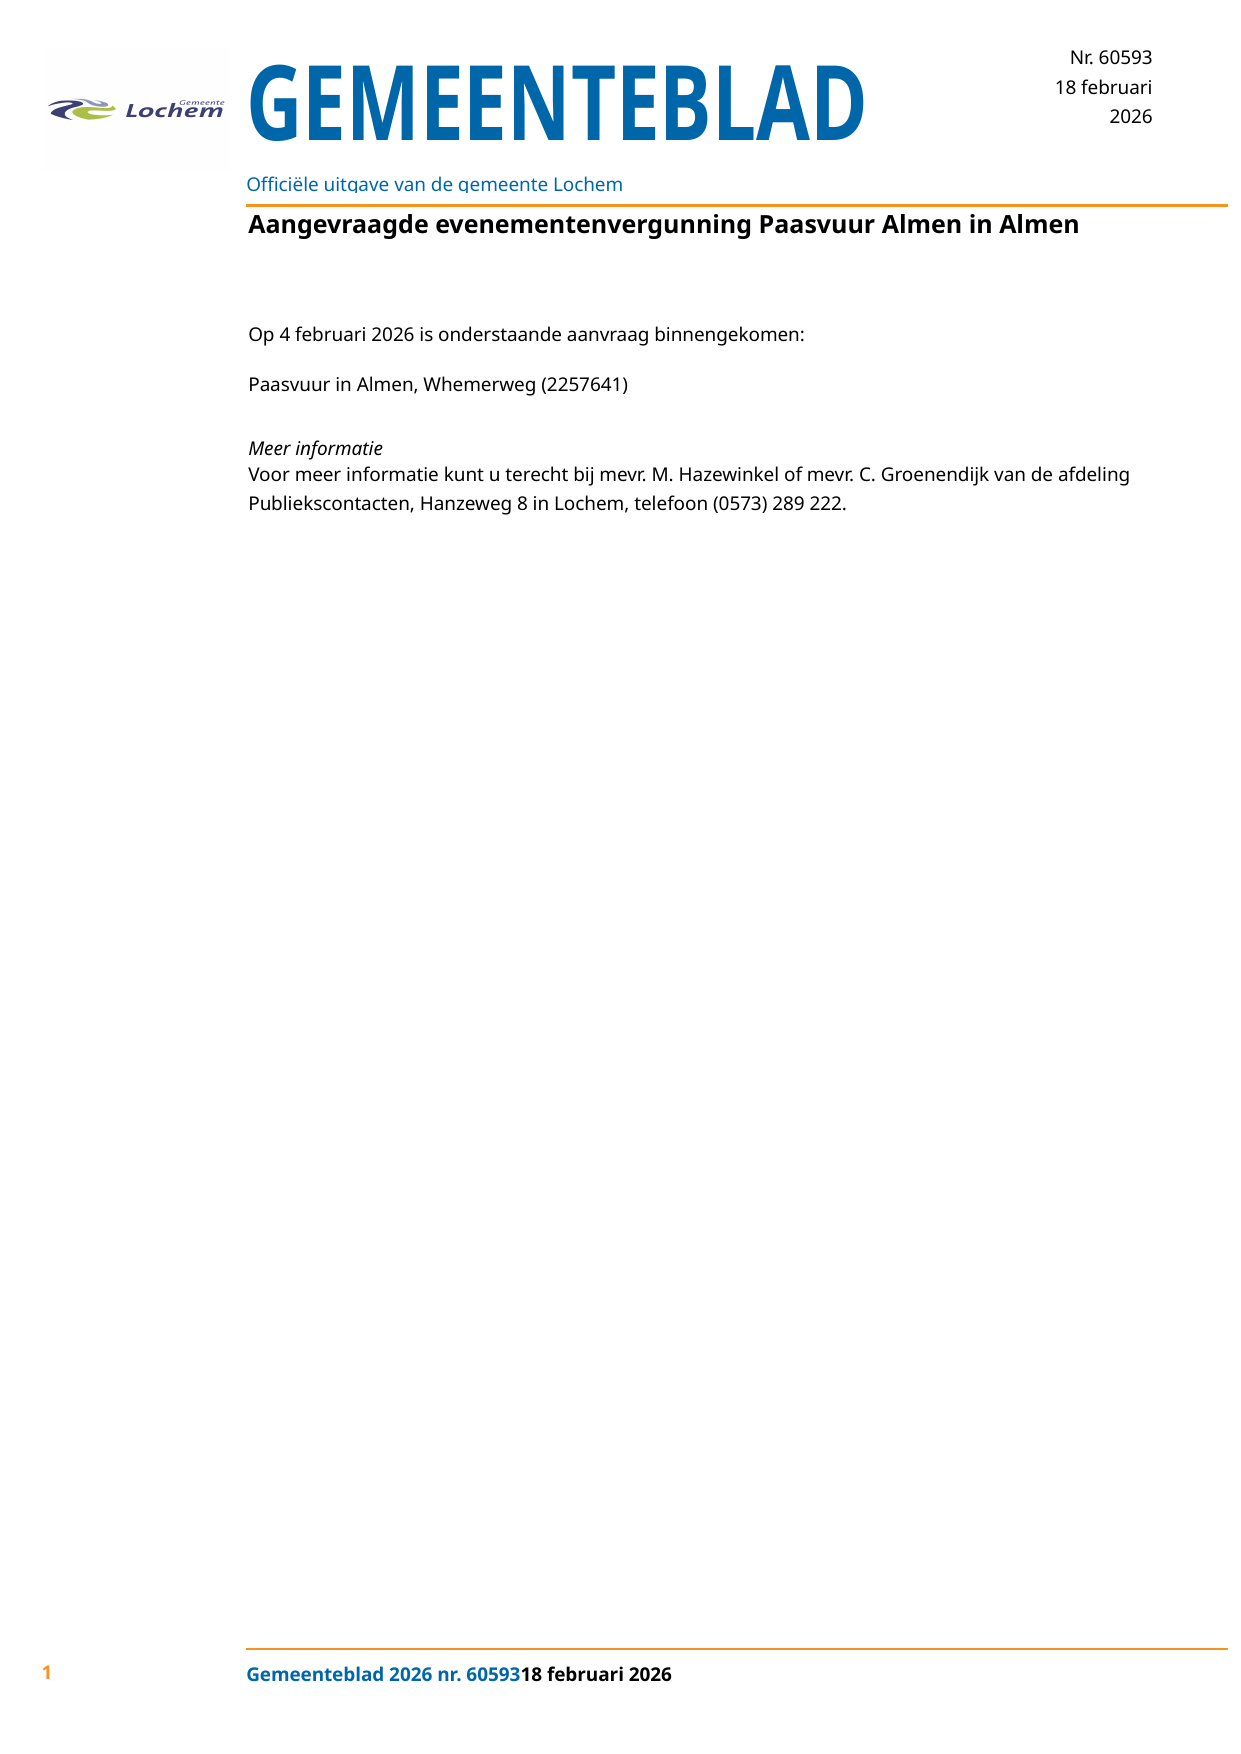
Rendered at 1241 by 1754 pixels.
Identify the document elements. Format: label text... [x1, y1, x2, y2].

text Paasvuur in Almen, Whemerweg (2257641) [248, 371, 1152, 397]
text Voor meer informatie kunt u terecht bij mevr. M. Hazewinkel of mevr. C. Groenendijk van de afdeling Publiekscontacten, Hanzeweg 8 in Lochem, telefoon (0573) 289 222. [248, 461, 1152, 516]
text Aangevraagde evenementenvergunning Paasvuur Almen in Almen [248, 207, 1152, 241]
text Meer informatie [248, 435, 1152, 461]
text Op 4 februari 2026 is onderstaande aanvraag binnengekomen: [248, 321, 1152, 346]
picture [41, 47, 231, 172]
